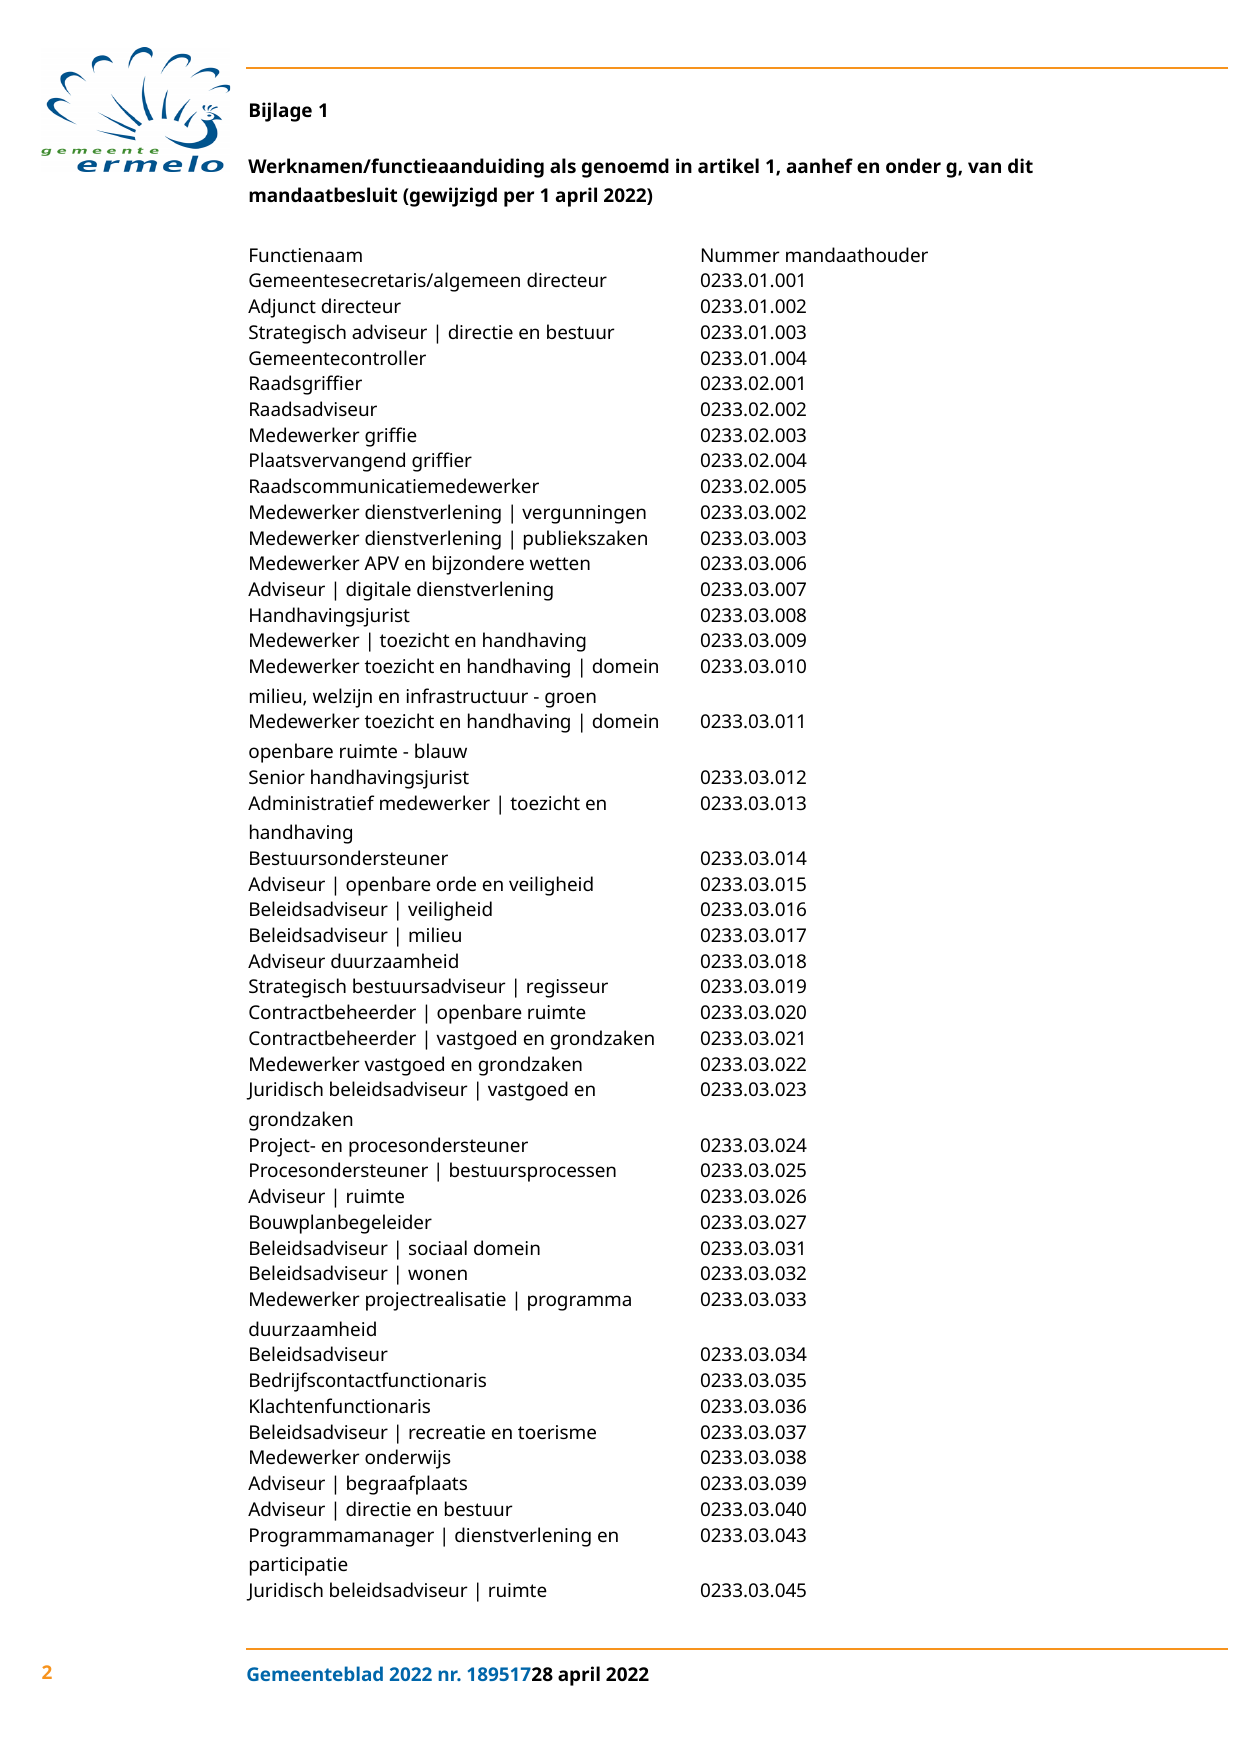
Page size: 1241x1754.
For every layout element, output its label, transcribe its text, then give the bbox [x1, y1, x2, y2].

table_cell Procesondersteuner | bestuursprocessen [248, 1158, 700, 1183]
table_cell 0233.03.015 [700, 871, 1152, 897]
table_cell 0233.03.002 [700, 499, 1152, 525]
table_header Nummer mandaathouder [700, 242, 1152, 267]
table_cell Administratief medewerker | toezicht en handhaving [248, 790, 700, 845]
table_cell Programmamanager | dienstverlening en participatie [248, 1522, 700, 1577]
table_cell Adviseur | digitale dienstverlening [248, 576, 700, 602]
table_cell 0233.03.035 [700, 1368, 1152, 1393]
table_cell 0233.03.016 [700, 897, 1152, 922]
table_cell Medewerker | toezicht en handhaving [248, 628, 700, 653]
table_cell Contractbeheerder | openbare ruimte [248, 1000, 700, 1025]
table_cell 0233.01.002 [700, 293, 1152, 319]
table_cell Medewerker APV en bijzondere wetten [248, 551, 700, 576]
table_cell Adjunct directeur [248, 293, 700, 319]
table_cell 0233.03.039 [700, 1470, 1152, 1496]
table_cell 0233.03.024 [700, 1132, 1152, 1158]
table_cell Raadsadviseur [248, 396, 700, 422]
table_cell Beleidsadviseur | recreatie en toerisme [248, 1419, 700, 1444]
table_cell 0233.03.037 [700, 1419, 1152, 1444]
table_cell 0233.03.006 [700, 551, 1152, 576]
table_cell 0233.03.034 [700, 1342, 1152, 1367]
table_cell Project- en procesondersteuner [248, 1132, 700, 1158]
table_cell Strategisch bestuursadviseur | regisseur [248, 974, 700, 999]
table_cell 0233.03.010 [700, 654, 1152, 709]
table_cell 0233.03.026 [700, 1184, 1152, 1209]
table_cell Adviseur | directie en bestuur [248, 1496, 700, 1522]
table_cell Strategisch adviseur | directie en bestuur [248, 319, 700, 345]
table_cell 0233.01.001 [700, 268, 1152, 293]
table_cell Adviseur | openbare orde en veiligheid [248, 871, 700, 897]
table_cell 0233.01.003 [700, 319, 1152, 345]
table_cell Beleidsadviseur | wonen [248, 1261, 700, 1286]
table_cell 0233.03.019 [700, 974, 1152, 999]
table_cell 0233.01.004 [700, 345, 1152, 370]
table_cell 0233.03.045 [700, 1577, 1152, 1603]
table_cell 0233.03.020 [700, 1000, 1152, 1025]
table_cell 0233.03.043 [700, 1522, 1152, 1577]
table_cell 0233.03.017 [700, 922, 1152, 948]
table_cell 0233.02.005 [700, 473, 1152, 499]
table_cell 0233.03.031 [700, 1235, 1152, 1261]
table_cell Adviseur | begraafplaats [248, 1470, 700, 1496]
table_cell Juridisch beleidsadviseur | vastgoed en grondzaken [248, 1077, 700, 1132]
table_cell Medewerker toezicht en handhaving | domein milieu, welzijn en infrastructuur - groen [248, 654, 700, 709]
table_cell Gemeentecontroller [248, 345, 700, 370]
table_cell 0233.03.007 [700, 576, 1152, 602]
table_cell Bedrijfscontactfunctionaris [248, 1368, 700, 1393]
table_cell Medewerker dienstverlening | publiekszaken [248, 525, 700, 551]
table_cell 0233.03.036 [700, 1393, 1152, 1419]
table_cell 0233.03.018 [700, 948, 1152, 974]
table_cell 0233.03.012 [700, 764, 1152, 790]
table_cell Juridisch beleidsadviseur | ruimte [248, 1577, 700, 1603]
table_cell 0233.03.032 [700, 1261, 1152, 1286]
table_cell 0233.03.021 [700, 1025, 1152, 1051]
table_cell Beleidsadviseur | milieu [248, 922, 700, 948]
table_header Functienaam [248, 242, 700, 267]
table_cell Medewerker toezicht en handhaving | domein openbare ruimte - blauw [248, 709, 700, 764]
table_cell 0233.03.025 [700, 1158, 1152, 1183]
table_cell 0233.03.038 [700, 1445, 1152, 1470]
table_cell Gemeentesecretaris/algemeen directeur [248, 268, 700, 293]
table_cell Plaatsvervangend griffier [248, 448, 700, 473]
table_cell 0233.03.040 [700, 1496, 1152, 1522]
table_cell 0233.02.001 [700, 370, 1152, 396]
text Bijlage 1 [248, 95, 1152, 123]
table_cell Beleidsadviseur | veiligheid [248, 897, 700, 922]
table_cell Handhavingsjurist [248, 602, 700, 628]
table_cell Klachtenfunctionaris [248, 1393, 700, 1419]
table_cell 0233.03.022 [700, 1051, 1152, 1077]
table_cell 0233.03.011 [700, 709, 1152, 764]
table_cell Senior handhavingsjurist [248, 764, 700, 790]
table_cell 0233.03.013 [700, 790, 1152, 845]
table_cell 0233.03.009 [700, 628, 1152, 653]
table_cell Medewerker dienstverlening | vergunningen [248, 499, 700, 525]
table_cell Adviseur duurzaamheid [248, 948, 700, 974]
table_cell Medewerker projectrealisatie | programma duurzaamheid [248, 1286, 700, 1342]
picture [41, 47, 231, 172]
table_cell Beleidsadviseur [248, 1342, 700, 1367]
table_cell 0233.03.027 [700, 1209, 1152, 1235]
table_cell 0233.02.004 [700, 448, 1152, 473]
table_cell Contractbeheerder | vastgoed en grondzaken [248, 1025, 700, 1051]
table_cell Medewerker griffie [248, 422, 700, 448]
table_cell Raadsgriffier [248, 370, 700, 396]
table_cell 0233.02.003 [700, 422, 1152, 448]
table_cell Medewerker vastgoed en grondzaken [248, 1051, 700, 1077]
text Werknamen/functieaanduiding als genoemd in artikel 1, aanhef en onder g, van dit mandaatbesluit (gewijzigd per 1 april 2022) [248, 153, 1152, 208]
table_cell 0233.03.033 [700, 1286, 1152, 1342]
table_cell 0233.03.008 [700, 602, 1152, 628]
table_cell 0233.03.023 [700, 1077, 1152, 1132]
table_cell Bestuursondersteuner [248, 845, 700, 871]
table_cell 0233.03.014 [700, 845, 1152, 871]
table_cell Medewerker onderwijs [248, 1445, 700, 1470]
table_cell Bouwplanbegeleider [248, 1209, 700, 1235]
table_cell Beleidsadviseur | sociaal domein [248, 1235, 700, 1261]
table_cell Raadscommunicatiemedewerker [248, 473, 700, 499]
table_cell Adviseur | ruimte [248, 1184, 700, 1209]
table_cell 0233.03.003 [700, 525, 1152, 551]
table_cell 0233.02.002 [700, 396, 1152, 422]
